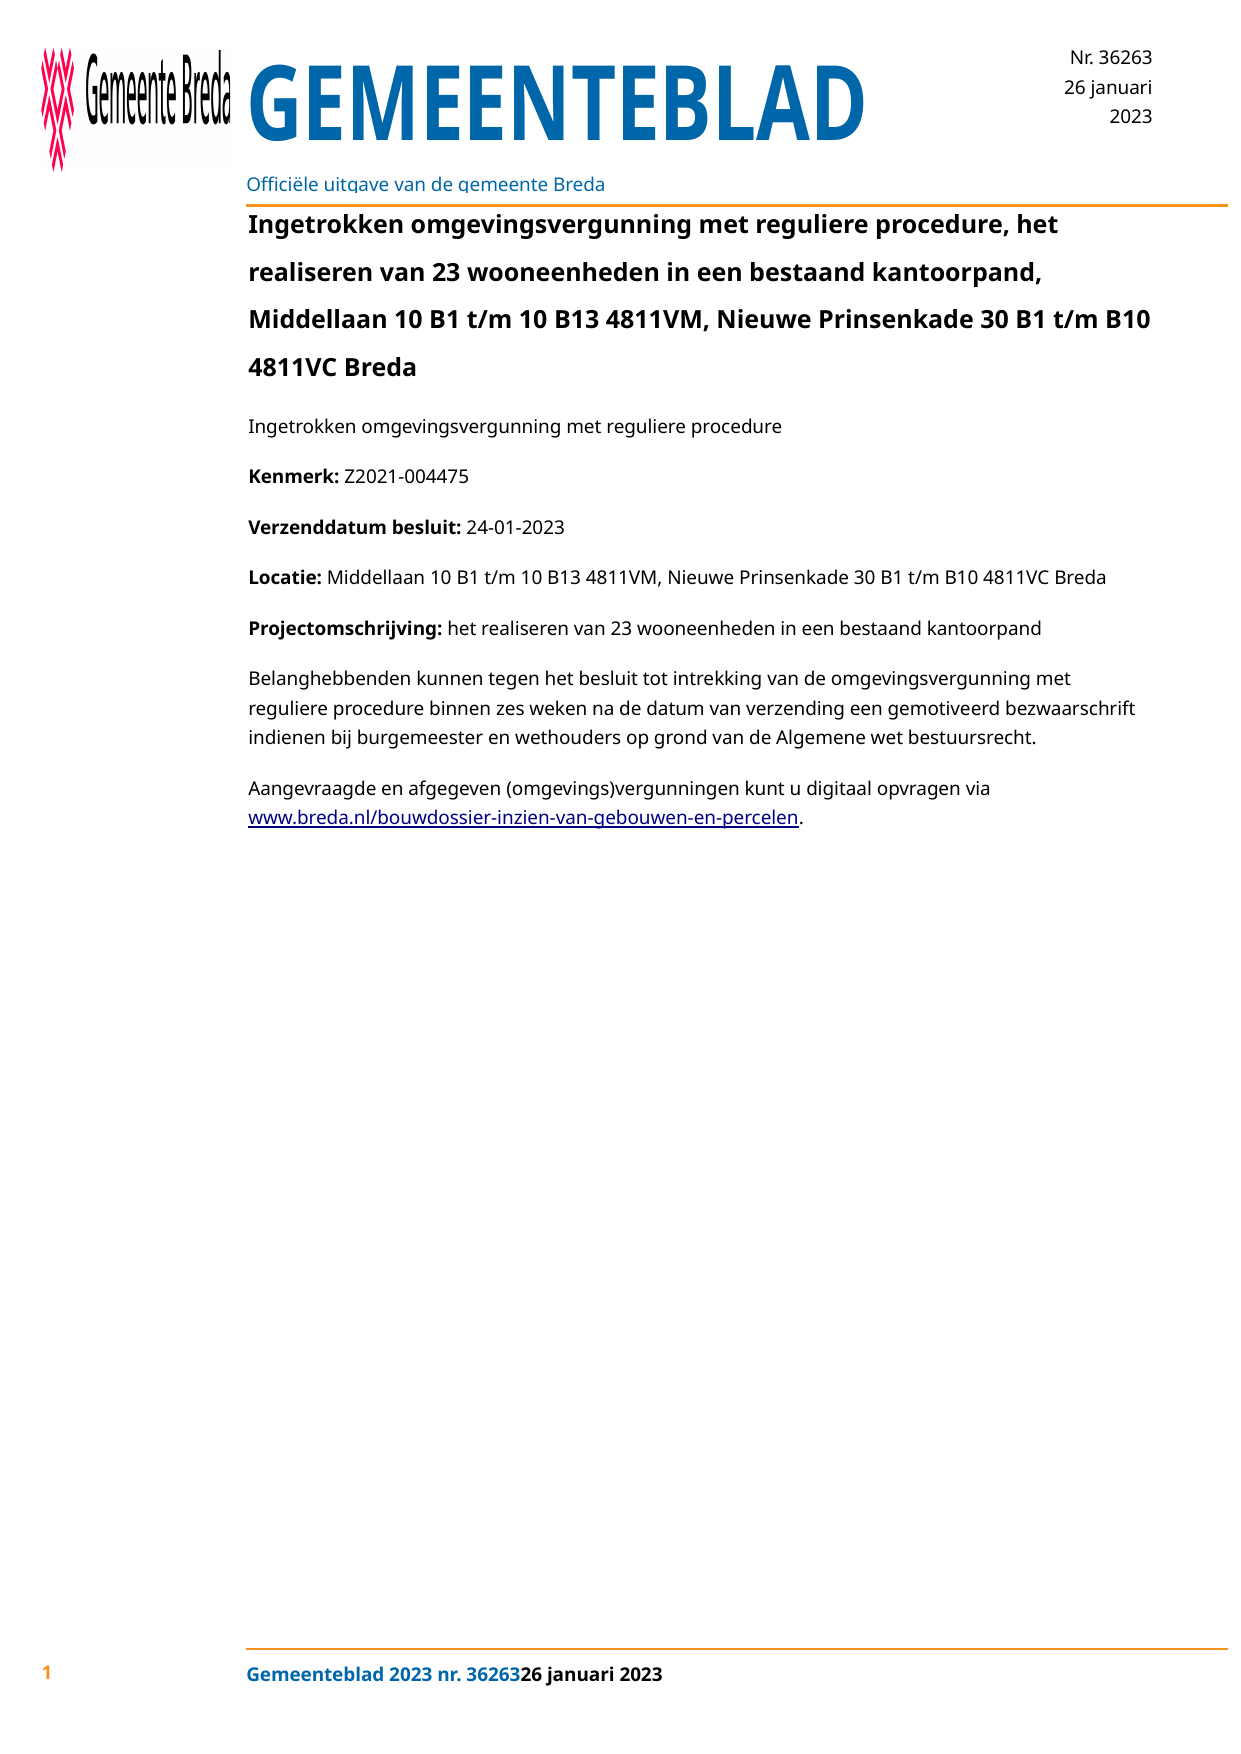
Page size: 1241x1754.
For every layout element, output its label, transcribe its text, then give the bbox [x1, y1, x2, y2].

text Ingetrokken omgevingsvergunning met reguliere procedure [248, 413, 1152, 439]
text Ingetrokken omgevingsvergunning met reguliere procedure, het realiseren van 23 wooneenheden in een bestaand kantoorpand, Middellaan 10 B1 t/m 10 B13 4811VM, Nieuwe Prinsenkade 30 B1 t/m B10 4811VC Breda [248, 207, 1152, 384]
text Verzenddatum besluit: 24-01-2023 [248, 514, 1152, 540]
picture [41, 47, 231, 172]
text Projectomschrijving: het realiseren van 23 wooneenheden in een bestaand kantoorpand [248, 615, 1152, 641]
text Aangevraagde en afgegeven (omgevings)vergunningen kunt u digitaal opvragen via www.breda.nl/bouwdossier-inzien-van-gebouwen-en-percelen. [248, 775, 1152, 830]
text Kenmerk: Z2021-004475 [248, 463, 1152, 489]
text Locatie: Middellaan 10 B1 t/m 10 B13 4811VM, Nieuwe Prinsenkade 30 B1 t/m B10 4811VC Breda [248, 564, 1152, 590]
text Belanghebbenden kunnen tegen het besluit tot intrekking van de omgevingsvergunning met reguliere procedure binnen zes weken na de datum van verzending een gemotiveerd bezwaarschrift indienen bij burgemeester en wethouders op grond van de Algemene wet bestuursrecht. [248, 665, 1152, 750]
